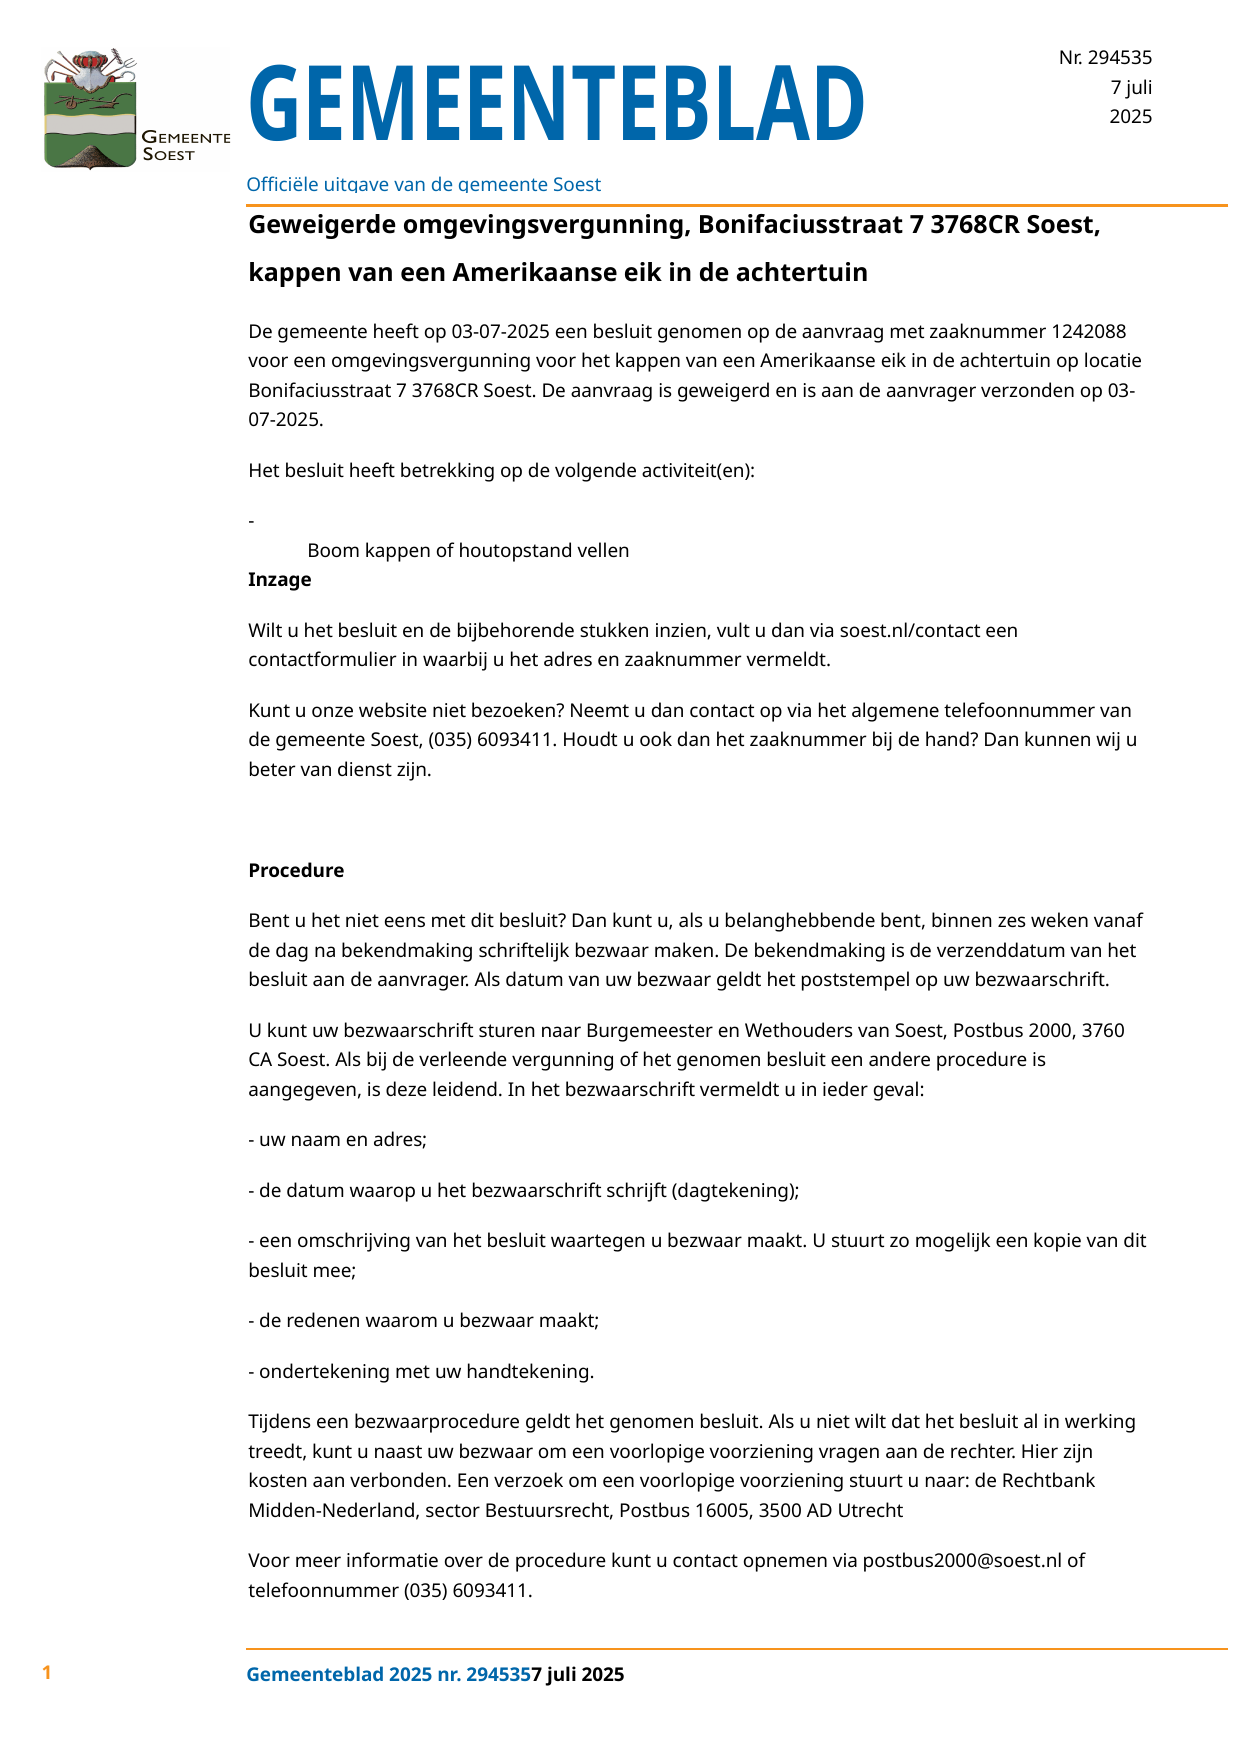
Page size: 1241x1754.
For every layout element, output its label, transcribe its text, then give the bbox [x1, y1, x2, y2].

text Procedure [248, 857, 1152, 883]
text Het besluit heeft betrekking op de volgende activiteit(en): [248, 457, 1152, 483]
text Inzage [248, 567, 1152, 592]
text - de datum waarop u het bezwaarschrift schrijft (dagtekening); [248, 1177, 1152, 1203]
text Tijdens een bezwaarprocedure geldt het genomen besluit. Als u niet wilt dat het besluit al in werking treedt, kunt u naast uw bezwaar om een voorlopige voorziening vragen aan de rechter. Hier zijn kosten aan verbonden. Een verzoek om een voorlopige voorziening stuurt u naar: de Rechtbank Midden-Nederland, sector Bestuursrecht, Postbus 16005, 3500 AD Utrecht [248, 1408, 1152, 1523]
text Geweigerde omgevingsvergunning, Bonifaciusstraat 7 3768CR Soest, kappen van een Amerikaanse eik in de achtertuin [248, 207, 1152, 288]
text Kunt u onze website niet bezoeken? Neemt u dan contact op via het algemene telefoonnummer van de gemeente Soest, (035) 6093411. Houdt u ook dan het zaaknummer bij de hand? Dan kunnen wij u beter van dienst zijn. [248, 697, 1152, 782]
picture [41, 47, 231, 172]
text - een omschrijving van het besluit waartegen u bezwaar maakt. U stuurt zo mogelijk een kopie van dit besluit mee; [248, 1227, 1152, 1283]
text - de redenen waarom u bezwaar maakt; [248, 1307, 1152, 1333]
text Bent u het niet eens met dit besluit? Dan kunt u, als u belanghebbende bent, binnen zes weken vanaf de dag na bekendmaking schriftelijk bezwaar maken. De bekendmaking is de verzenddatum van het besluit aan de aanvrager. Als datum van uw bezwaar geldt het poststempel op uw bezwaarschrift. [248, 907, 1152, 992]
text U kunt uw bezwaarschrift sturen naar Burgemeester en Wethouders van Soest, Postbus 2000, 3760 CA Soest. Als bij de verleende vergunning of het genomen besluit een andere procedure is aangegeven, is deze leidend. In het bezwaarschrift vermeldt u in ieder geval: [248, 1017, 1152, 1102]
list Boom kappen of houtopstand vellen [248, 537, 1152, 563]
text Wilt u het besluit en de bijbehorende stukken inzien, vult u dan via soest.nl/contact een contactformulier in waarbij u het adres en zaaknummer vermeldt. [248, 617, 1152, 672]
text De gemeente heeft op 03-07-2025 een besluit genomen op de aanvraag met zaaknummer 1242088 voor een omgevingsvergunning voor het kappen van een Amerikaanse eik in de achtertuin op locatie Bonifaciusstraat 7 3768CR Soest. De aanvraag is geweigerd en is aan de aanvrager verzonden op 03-07-2025. [248, 318, 1152, 432]
text - uw naam en adres; [248, 1127, 1152, 1152]
text - ondertekening met uw handtekening. [248, 1358, 1152, 1384]
text Voor meer informatie over de procedure kunt u contact opnemen via postbus2000@soest.nl of telefoonnummer (035) 6093411. [248, 1547, 1152, 1603]
